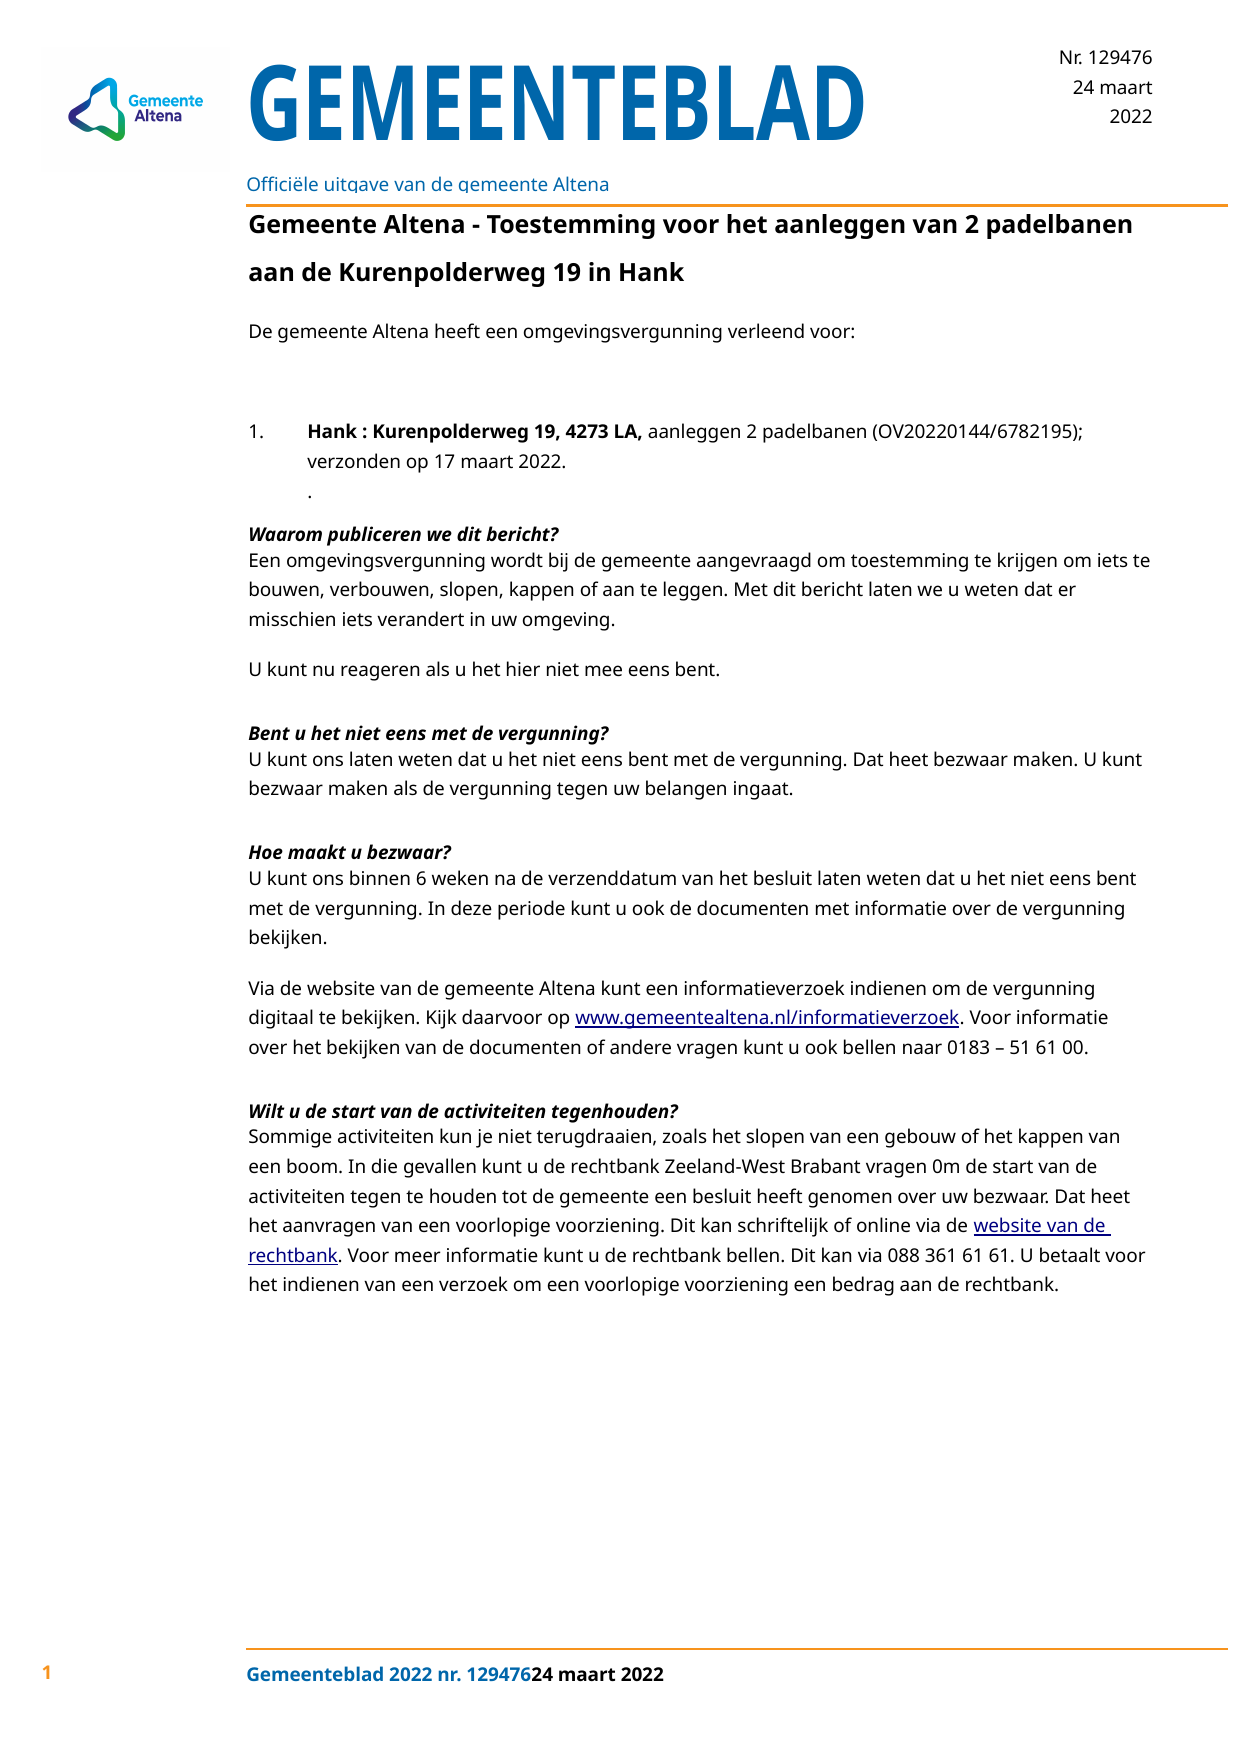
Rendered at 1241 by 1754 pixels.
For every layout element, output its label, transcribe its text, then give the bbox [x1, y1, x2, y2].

list . [248, 478, 1152, 504]
picture [41, 47, 231, 172]
text Bent u het niet eens met de vergunning? [248, 720, 1152, 746]
text U kunt nu reageren als u het hier niet mee eens bent. [248, 656, 1152, 682]
text Waarom publiceren we dit bericht? [248, 521, 1152, 547]
text Sommige activiteiten kun je niet terugdraaien, zoals het slopen van een gebouw of het kappen van een boom. In die gevallen kunt u de rechtbank Zeeland-West Brabant vragen 0m de start van de activiteiten tegen te houden tot de gemeente een besluit heeft genomen over uw bezwaar. Dat heet het aanvragen van een voorlopige voorziening. Dit kan schriftelijk of online via de website van de rechtbank. Voor meer informatie kunt u de rechtbank bellen. Dit kan via 088 361 61 61. U betaalt voor het indienen van een verzoek om een voorlopige voorziening een bedrag aan de rechtbank. [248, 1124, 1152, 1297]
text De gemeente Altena heeft een omgevingsvergunning verleend voor: [248, 318, 1152, 344]
text Een omgevingsvergunning wordt bij de gemeente aangevraagd om toestemming te krijgen om iets te bouwen, verbouwen, slopen, kappen of aan te leggen. Met dit bericht laten we u weten dat er misschien iets verandert in uw omgeving. [248, 547, 1152, 632]
text Wilt u de start van de activiteiten tegenhouden? [248, 1098, 1152, 1124]
text U kunt ons laten weten dat u het niet eens bent met de vergunning. Dat heet bezwaar maken. U kunt bezwaar maken als de vergunning tegen uw belangen ingaat. [248, 746, 1152, 801]
list Hank : Kurenpolderweg 19, 4273 LA, aanleggen 2 padelbanen (OV20220144/6782195); verzonden op 17 maart 2022. [248, 419, 1152, 474]
text Gemeente Altena - Toestemming voor het aanleggen van 2 padelbanen aan de Kurenpolderweg 19 in Hank [248, 207, 1152, 288]
text Hoe maakt u bezwaar? [248, 839, 1152, 865]
text U kunt ons binnen 6 weken na de verzenddatum van het besluit laten weten dat u het niet eens bent met de vergunning. In deze periode kunt u ook de documenten met informatie over de vergunning bekijken. [248, 865, 1152, 950]
text Via de website van de gemeente Altena kunt een informatieverzoek indienen om de vergunning digitaal te bekijken. Kijk daarvoor op www.gemeentealtena.nl/informatieverzoek. Voor informatie over het bekijken van de documenten of andere vragen kunt u ook bellen naar 0183 – 51 61 00. [248, 975, 1152, 1060]
